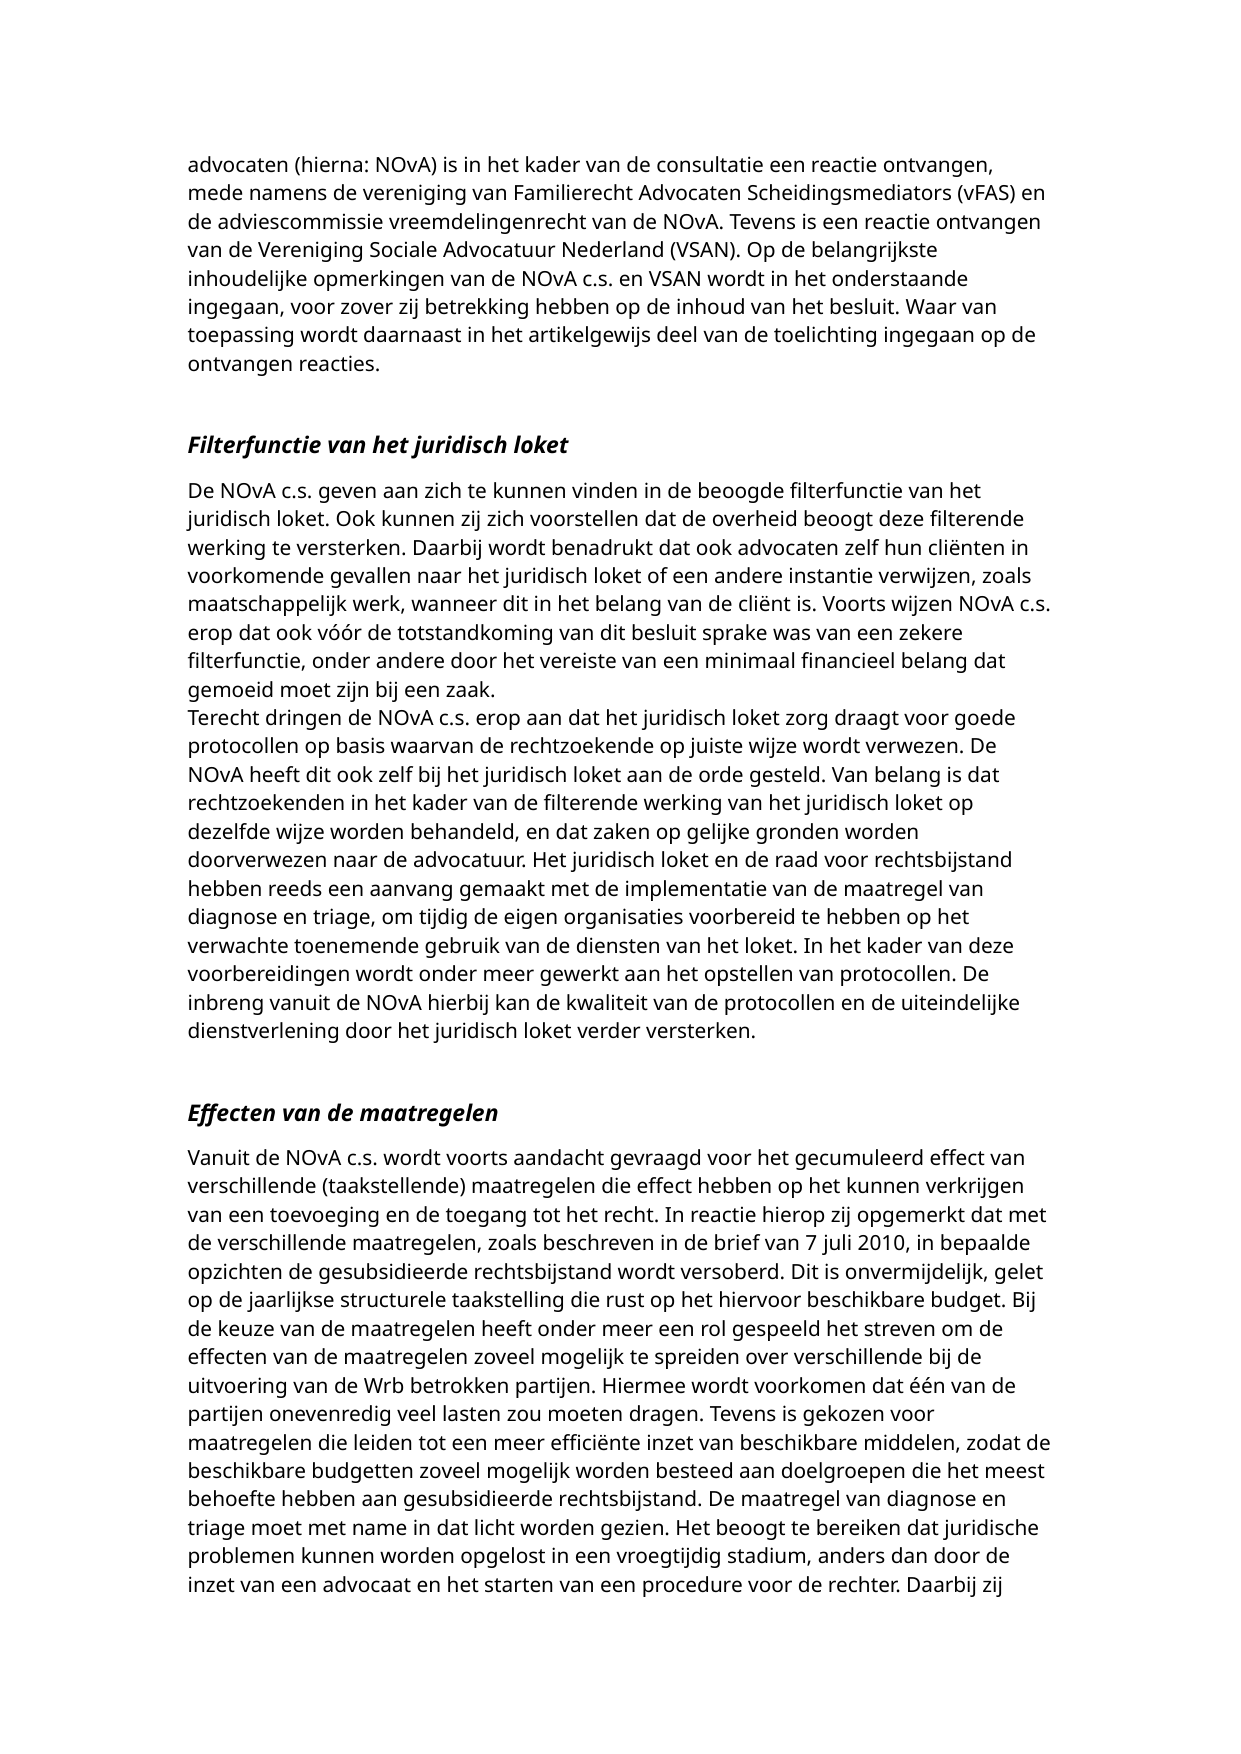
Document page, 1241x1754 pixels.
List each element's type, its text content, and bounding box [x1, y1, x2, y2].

subtitle Effecten van de maatregelen [187, 1097, 1053, 1128]
text De NOvA c.s. geven aan zich te kunnen vinden in de beoogde filterfunctie van het juridisch loket. Ook kunnen zij zich voorstellen dat de overheid beoogt deze filterende werking te versterken. Daarbij wordt benadrukt dat ook advocaten zelf hun cliënten in voorkomende gevallen naar het juridisch loket of een andere instantie verwijzen, zoals maatschappelijk werk, wanneer dit in het belang van de cliënt is. Voorts wijzen NOvA c.s. erop dat ook vóór de totstandkoming van dit besluit sprake was van een zekere filterfunctie, onder andere door het vereiste van een minimaal financieel belang dat gemoeid moet zijn bij een zaak. [187, 476, 1053, 703]
text advocaten (hierna: NOvA) is in het kader van de consultatie een reactie ontvangen, mede namens de vereniging van Familierecht Advocaten Scheidingsmediators (vFAS) en de adviescommissie vreemdelingenrecht van de NOvA. Tevens is een reactie ontvangen van de Vereniging Sociale Advocatuur Nederland (VSAN). Op de belangrijkste inhoudelijke opmerkingen van de NOvA c.s. en VSAN wordt in het onderstaande ingegaan, voor zover zij betrekking hebben op de inhoud van het besluit. Waar van toepassing wordt daarnaast in het artikelgewijs deel van de toelichting ingegaan op de ontvangen reacties. [187, 150, 1053, 377]
text Terecht dringen de NOvA c.s. erop aan dat het juridisch loket zorg draagt voor goede protocollen op basis waarvan de rechtzoekende op juiste wijze wordt verwezen. De NOvA heeft dit ook zelf bij het juridisch loket aan de orde gesteld. Van belang is dat rechtzoekenden in het kader van de filterende werking van het juridisch loket op dezelfde wijze worden behandeld, en dat zaken op gelijke gronden worden doorverwezen naar de advocatuur. Het juridisch loket en de raad voor rechtsbijstand hebben reeds een aanvang gemaakt met de implementatie van de maatregel van diagnose en triage, om tijdig de eigen organisaties voorbereid te hebben op het verwachte toenemende gebruik van de diensten van het loket. In het kader van deze voorbereidingen wordt onder meer gewerkt aan het opstellen van protocollen. De inbreng vanuit de NOvA hierbij kan de kwaliteit van de protocollen en de uiteindelijke dienstverlening door het juridisch loket verder versterken. [187, 703, 1053, 1044]
text Vanuit de NOvA c.s. wordt voorts aandacht gevraagd voor het gecumuleerd effect van verschillende (taakstellende) maatregelen die effect hebben op het kunnen verkrijgen van een toevoeging en de toegang tot het recht. In reactie hierop zij opgemerkt dat met de verschillende maatregelen, zoals beschreven in de brief van 7 juli 2010, in bepaalde opzichten de gesubsidieerde rechtsbijstand wordt versoberd. Dit is onvermijdelijk, gelet op de jaarlijkse structurele taakstelling die rust op het hiervoor beschikbare budget. Bij de keuze van de maatregelen heeft onder meer een rol gespeeld het streven om de effecten van de maatregelen zoveel mogelijk te spreiden over verschillende bij de uitvoering van de Wrb betrokken partijen. Hiermee wordt voorkomen dat één van de partijen onevenredig veel lasten zou moeten dragen. Tevens is gekozen voor maatregelen die leiden tot een meer efficiënte inzet van beschikbare middelen, zodat de beschikbare budgetten zoveel mogelijk worden besteed aan doelgroepen die het meest behoefte hebben aan gesubsidieerde rechtsbijstand. De maatregel van diagnose en triage moet met name in dat licht worden gezien. Het beoogt te bereiken dat juridische problemen kunnen worden opgelost in een vroegtijdig stadium, anders dan door de inzet van een advocaat en het starten van een procedure voor de rechter. Daarbij zij [187, 1143, 1053, 1598]
subtitle Filterfunctie van het juridisch loket [187, 429, 1053, 461]
